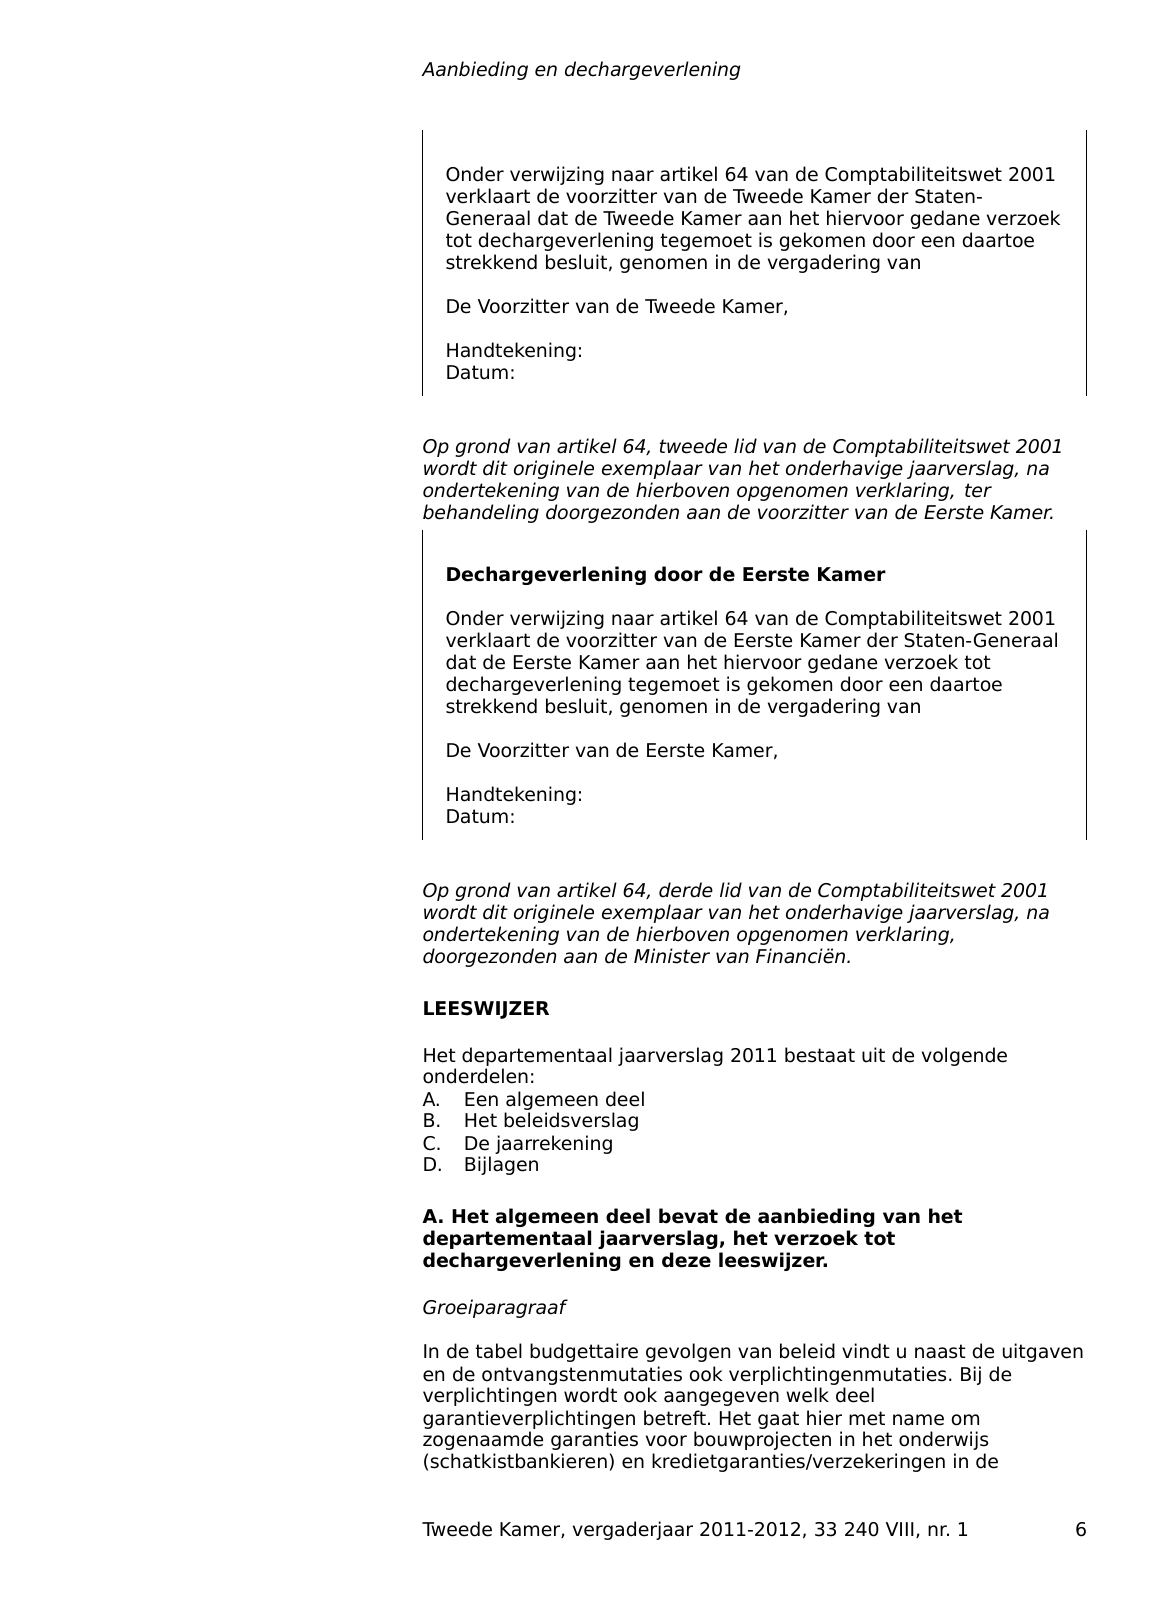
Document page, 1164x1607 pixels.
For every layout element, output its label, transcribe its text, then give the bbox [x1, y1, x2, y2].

table_header Onder verwijzing naar artikel 64 van de Comptabiliteitswet 2001 verklaart de voorzitter van de Tweede Kamer der Staten-Generaal dat de Tweede Kamer aan het hiervoor gedane verzoek tot dechargeverlening tegemoet is gekomen door een daartoe strekkend besluit, genomen in de vergadering van De Voorzitter van de Tweede Kamer, Handtekening: Datum: [423, 130, 1086, 396]
text C. De jaarrekening [422, 1132, 1087, 1154]
text A. Een algemeen deel [422, 1088, 1087, 1110]
subtitle Groeiparagraaf [422, 1297, 1087, 1319]
table_header Dechargeverlening door de Eerste Kamer Onder verwijzing naar artikel 64 van de Comptabiliteitswet 2001 verklaart de voorzitter van de Eerste Kamer der Staten-Generaal dat de Eerste Kamer aan het hiervoor gedane verzoek tot dechargeverlening tegemoet is gekomen door een daartoe strekkend besluit, genomen in de vergadering van De Voorzitter van de Eerste Kamer, Handtekening: Datum: [423, 530, 1086, 840]
subtitle A. Het algemeen deel bevat de aanbieding van het departementaal jaarverslag, het verzoek tot dechargeverlening en deze leeswijzer. [422, 1206, 1087, 1272]
text D. Bijlagen [422, 1154, 1087, 1176]
text In de tabel budgettaire gevolgen van beleid vindt u naast de uitgaven en de ontvangstenmutaties ook verplichtingenmutaties. Bij de verplichtingen wordt ook aangegeven welk deel garantieverplichtingen betreft. Het gaat hier met name om zogenaamde garanties voor bouwprojecten in het onderwijs (schatkistbankieren) en kredietgaranties/verzekeringen in de [422, 1341, 1087, 1473]
text Op grond van artikel 64, tweede lid van de Comptabiliteitswet 2001 wordt dit originele exemplaar van het onderhavige jaarverslag, na ondertekening van de hierboven opgenomen verklaring, ter behandeling doorgezonden aan de voorzitter van de Eerste Kamer. [422, 436, 1087, 524]
text Het departementaal jaarverslag 2011 bestaat uit de volgende onderdelen: [422, 1044, 1087, 1088]
text Op grond van artikel 64, derde lid van de Comptabiliteitswet 2001 wordt dit originele exemplaar van het onderhavige jaarverslag, na ondertekening van de hierboven opgenomen verklaring, doorgezonden aan de Minister van Financiën. [422, 879, 1087, 967]
subtitle LEESWIJZER [422, 997, 1087, 1019]
text B. Het beleidsverslag [422, 1110, 1087, 1132]
